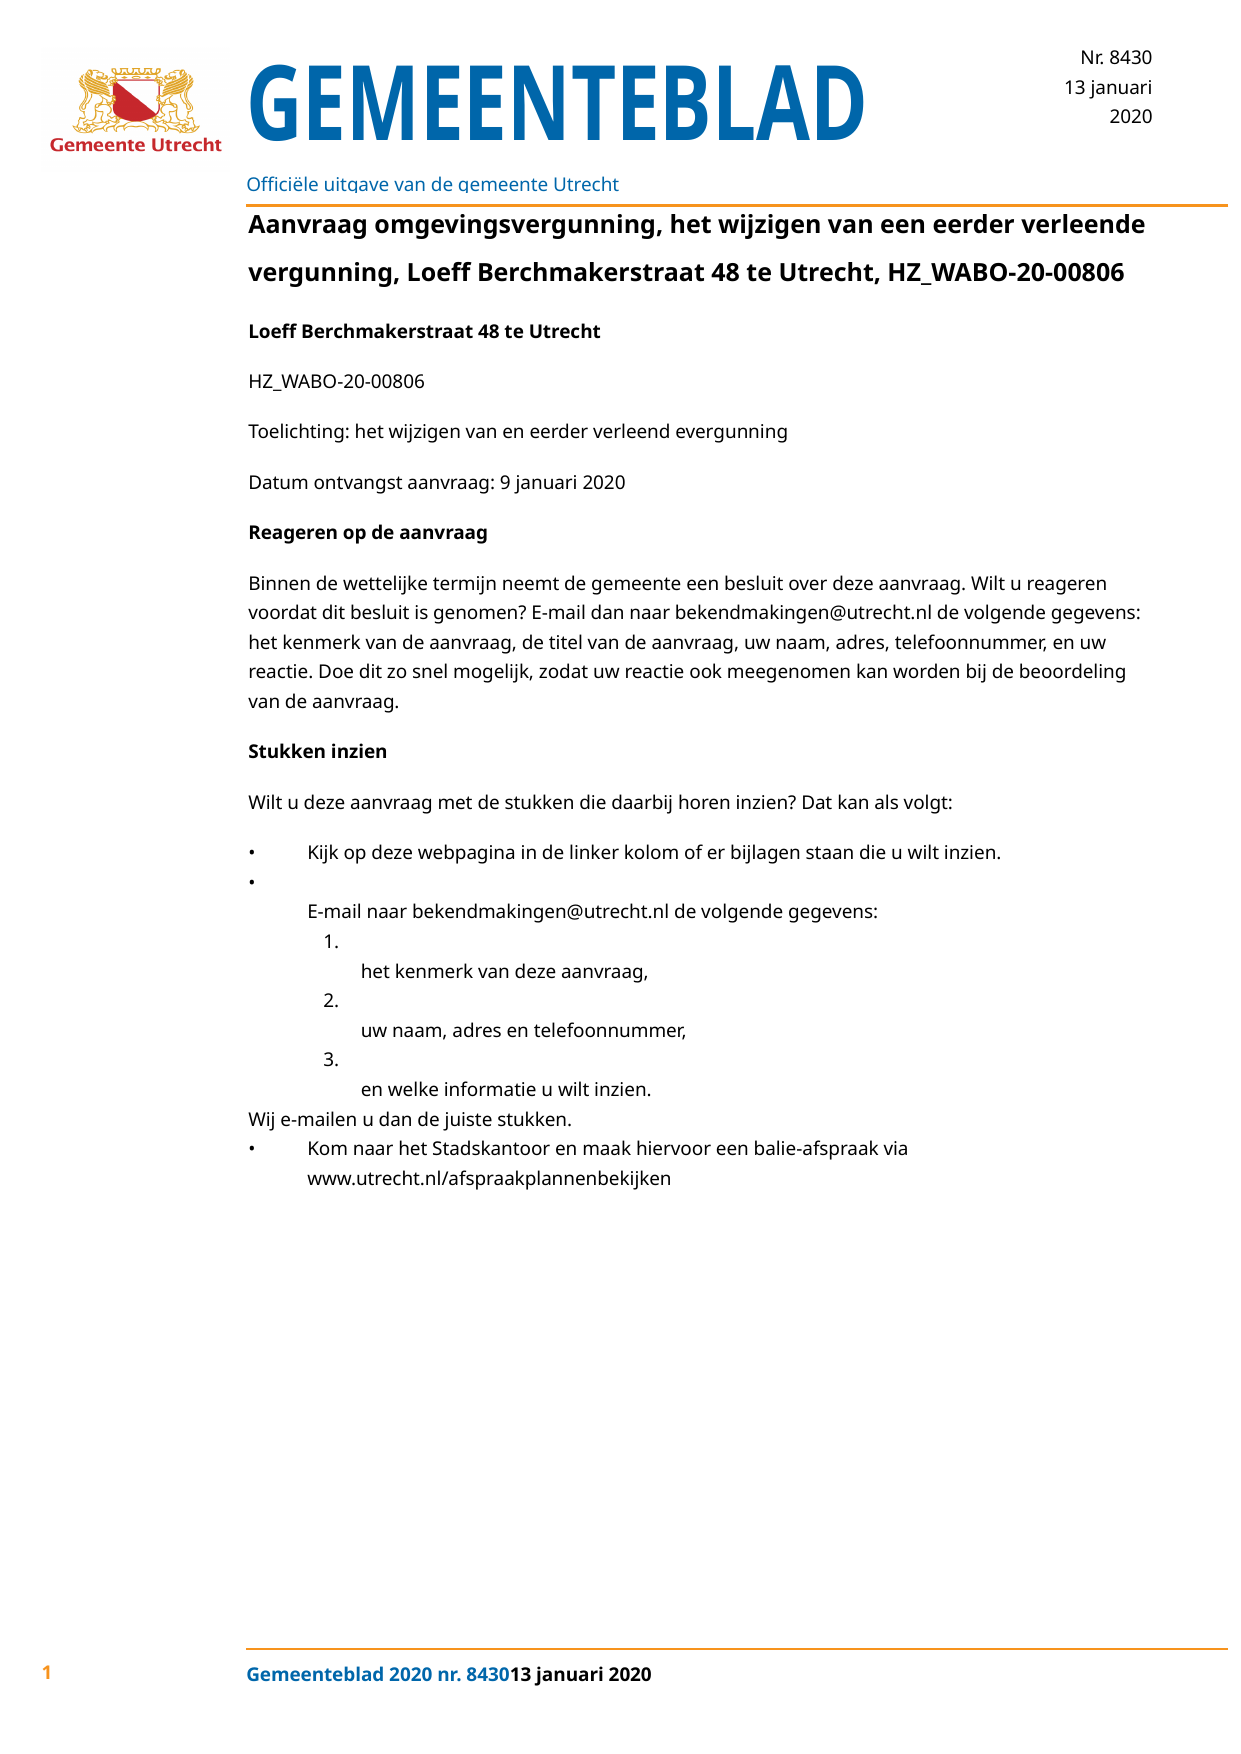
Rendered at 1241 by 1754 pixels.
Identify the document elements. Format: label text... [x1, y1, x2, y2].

list en welke informatie u wilt inzien. [323, 1076, 1152, 1102]
list uw naam, adres en telefoonnummer, [323, 1017, 1152, 1043]
text Wij e-mailen u dan de juiste stukken. [248, 1106, 1152, 1132]
text Stukken inzien [248, 739, 1152, 764]
text Aanvraag omgevingsvergunning, het wijzigen van een eerder verleende vergunning, Loeff Berchmakerstraat 48 te Utrecht, HZ_WABO-20-00806 [248, 207, 1152, 288]
text Wilt u deze aanvraag met de stukken die daarbij horen inzien? Dat kan als volgt: [248, 789, 1152, 815]
text Toelichting: het wijzigen van en eerder verleend evergunning [248, 419, 1152, 444]
picture [41, 47, 231, 172]
list het kenmerk van deze aanvraag, [323, 958, 1152, 984]
text Reageren op de aanvraag [248, 519, 1152, 545]
text Binnen de wettelijke termijn neemt de gemeente een besluit over deze aanvraag. Wilt u reageren voordat dit besluit is genomen? E-mail dan naar bekendmakingen@utrecht.nl de volgende gegevens: het kenmerk van de aanvraag, de titel van de aanvraag, uw naam, adres, telefoonnummer, en uw reactie. Doe dit zo snel mogelijk, zodat uw reactie ook meegenomen kan worden bij de beoordeling van de aanvraag. [248, 570, 1152, 714]
text Loeff Berchmakerstraat 48 te Utrecht [248, 318, 1152, 344]
text Datum ontvangst aanvraag: 9 januari 2020 [248, 469, 1152, 495]
list Kijk op deze webpagina in de linker kolom of er bijlagen staan die u wilt inzien. [248, 839, 1152, 865]
text HZ_WABO-20-00806 [248, 368, 1152, 394]
list Kom naar het Stadskantoor en maak hiervoor een balie-afspraak via www.utrecht.nl/afspraakplannenbekijken [248, 1135, 1152, 1191]
list E-mail naar bekendmakingen@utrecht.nl de volgende gegevens: [248, 899, 1152, 924]
